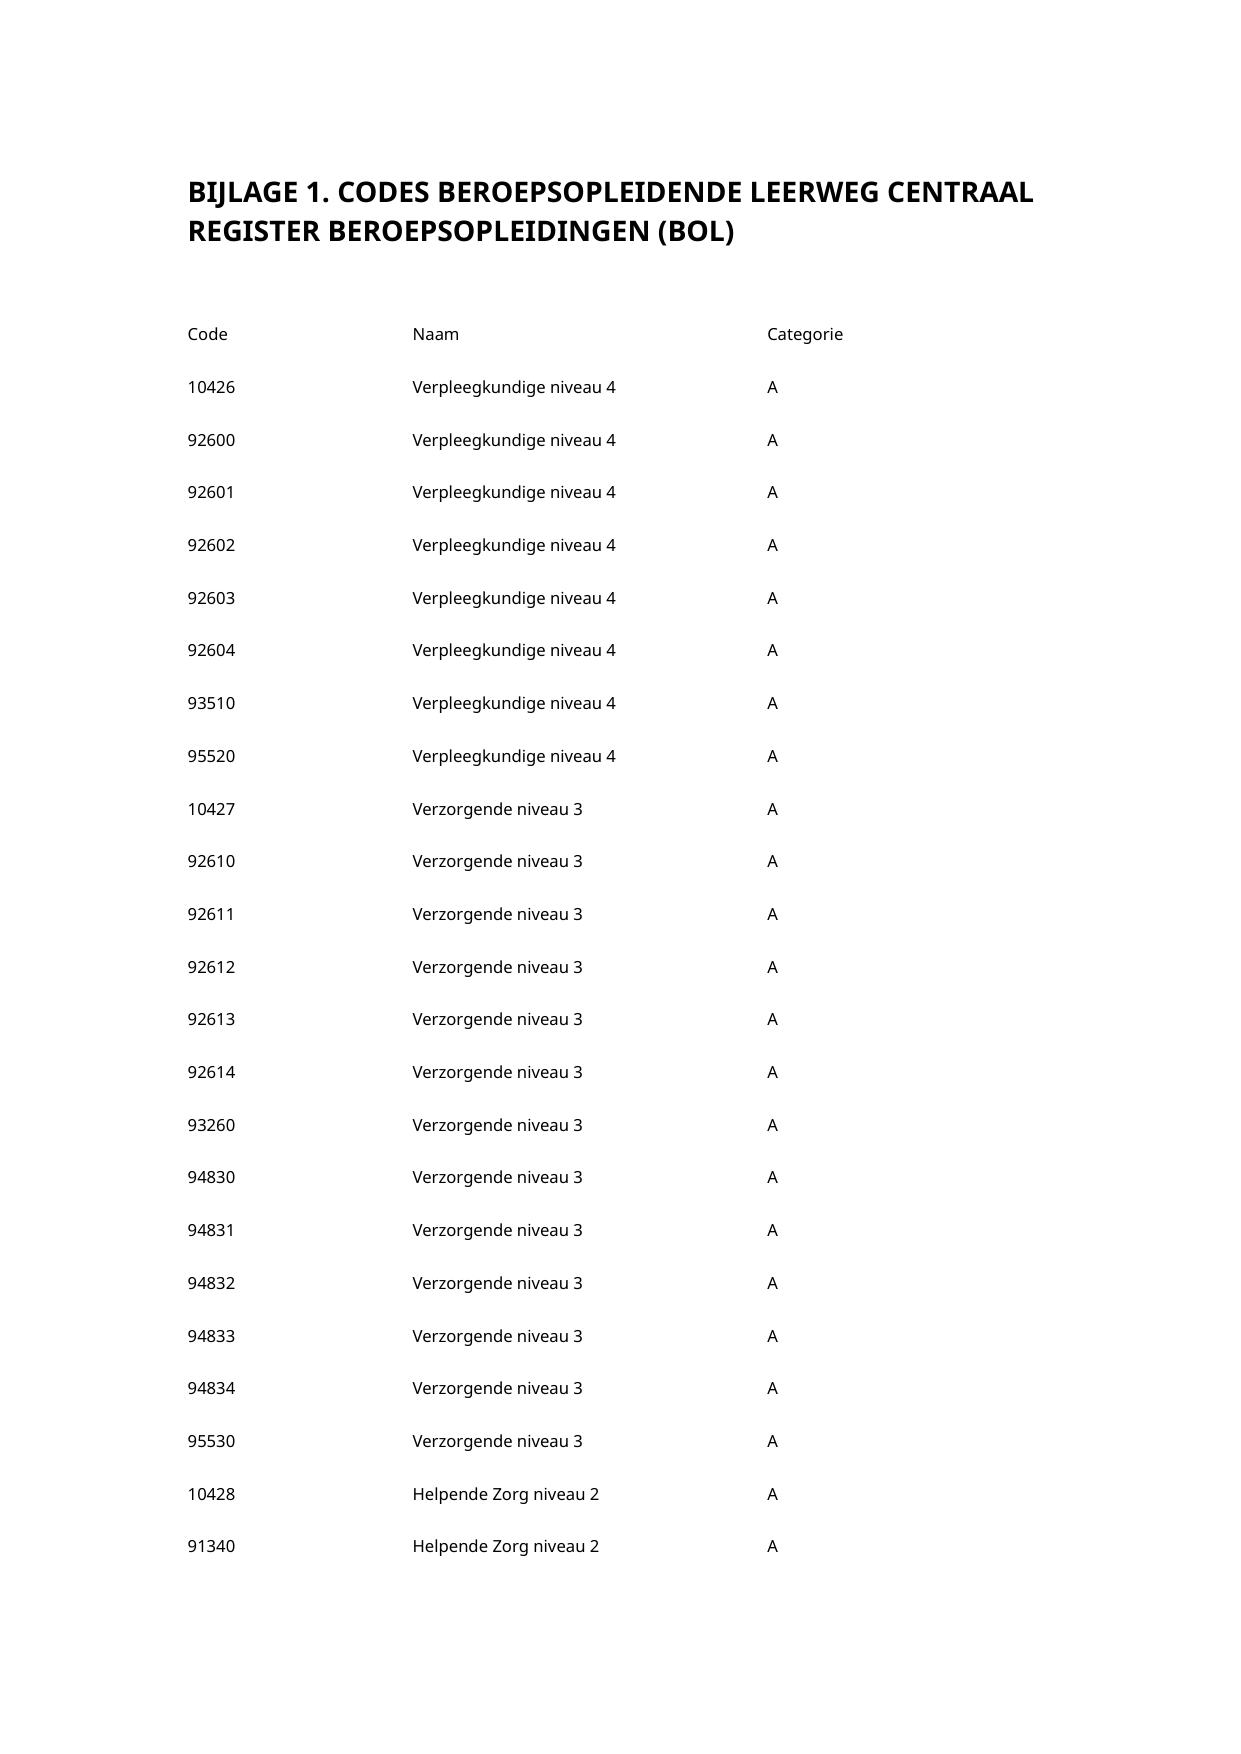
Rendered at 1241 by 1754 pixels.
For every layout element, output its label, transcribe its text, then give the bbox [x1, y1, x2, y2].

table_cell 92611 [188, 903, 412, 955]
table_cell 94834 [188, 1377, 412, 1429]
table_cell 95530 [188, 1430, 412, 1482]
table_cell 93510 [188, 692, 412, 744]
table_cell 10426 [188, 375, 412, 428]
table_cell Verzorgende niveau 3 [413, 1324, 767, 1377]
table_cell Verzorgende niveau 3 [413, 1377, 767, 1429]
table_cell A [767, 797, 1053, 850]
table_cell 10427 [188, 797, 412, 850]
table_cell A [767, 1535, 1053, 1588]
table_cell A [767, 1113, 1053, 1166]
table_cell 92614 [188, 1061, 412, 1113]
table_cell A [767, 1377, 1053, 1429]
table_cell 92602 [188, 534, 412, 586]
table_cell 91340 [188, 1535, 412, 1588]
table_cell Helpende Zorg niveau 2 [413, 1535, 767, 1588]
table_cell Verzorgende niveau 3 [413, 1166, 767, 1219]
table_cell 92601 [188, 481, 412, 533]
table_cell Verpleegkundige niveau 4 [413, 428, 767, 481]
table_cell 94831 [188, 1219, 412, 1271]
table_cell A [767, 1219, 1053, 1271]
table_cell Verpleegkundige niveau 4 [413, 375, 767, 428]
table_cell A [767, 481, 1053, 533]
table_cell 94830 [188, 1166, 412, 1219]
subtitle BIJLAGE 1. CODES BEROEPSOPLEIDENDE LEERWEG CENTRAAL REGISTER BEROEPSOPLEIDINGEN (BOL) [187, 172, 1053, 250]
table_cell A [767, 744, 1053, 797]
table_cell A [767, 955, 1053, 1008]
table_cell 92610 [188, 850, 412, 902]
table_cell A [767, 428, 1053, 481]
table_cell Verpleegkundige niveau 4 [413, 534, 767, 586]
table_cell A [767, 586, 1053, 639]
table_cell A [767, 1430, 1053, 1482]
table_cell 94833 [188, 1324, 412, 1377]
table_cell 92613 [188, 1008, 412, 1061]
table_cell A [767, 534, 1053, 586]
table_cell A [767, 375, 1053, 428]
table_header Naam [413, 323, 767, 375]
table_header Categorie [767, 323, 1053, 375]
table_cell Verzorgende niveau 3 [413, 955, 767, 1008]
table_cell A [767, 1166, 1053, 1219]
table_cell A [767, 1271, 1053, 1324]
table_cell Verpleegkundige niveau 4 [413, 692, 767, 744]
table_cell Verzorgende niveau 3 [413, 1061, 767, 1113]
table_cell Verzorgende niveau 3 [413, 1113, 767, 1166]
table_cell Verzorgende niveau 3 [413, 850, 767, 902]
table_cell 92612 [188, 955, 412, 1008]
table_cell Verpleegkundige niveau 4 [413, 586, 767, 639]
table_cell Verzorgende niveau 3 [413, 1219, 767, 1271]
table_cell A [767, 692, 1053, 744]
table_cell Verzorgende niveau 3 [413, 797, 767, 850]
table_cell A [767, 903, 1053, 955]
table_cell Verpleegkundige niveau 4 [413, 481, 767, 533]
table_cell 94832 [188, 1271, 412, 1324]
table_header Code [188, 323, 412, 375]
table_cell 95520 [188, 744, 412, 797]
table_cell A [767, 639, 1053, 692]
table_cell Verzorgende niveau 3 [413, 903, 767, 955]
table_cell A [767, 1061, 1053, 1113]
table_cell Verpleegkundige niveau 4 [413, 639, 767, 692]
table_cell Verzorgende niveau 3 [413, 1430, 767, 1482]
table_cell Verpleegkundige niveau 4 [413, 744, 767, 797]
table_cell A [767, 1008, 1053, 1061]
table_cell A [767, 1324, 1053, 1377]
table_cell A [767, 1482, 1053, 1535]
table_cell Helpende Zorg niveau 2 [413, 1482, 767, 1535]
table_cell 92604 [188, 639, 412, 692]
table_cell Verzorgende niveau 3 [413, 1271, 767, 1324]
table_cell 92600 [188, 428, 412, 481]
table_cell 93260 [188, 1113, 412, 1166]
table_cell 92603 [188, 586, 412, 639]
table_cell Verzorgende niveau 3 [413, 1008, 767, 1061]
table_cell A [767, 850, 1053, 902]
table_cell 10428 [188, 1482, 412, 1535]
